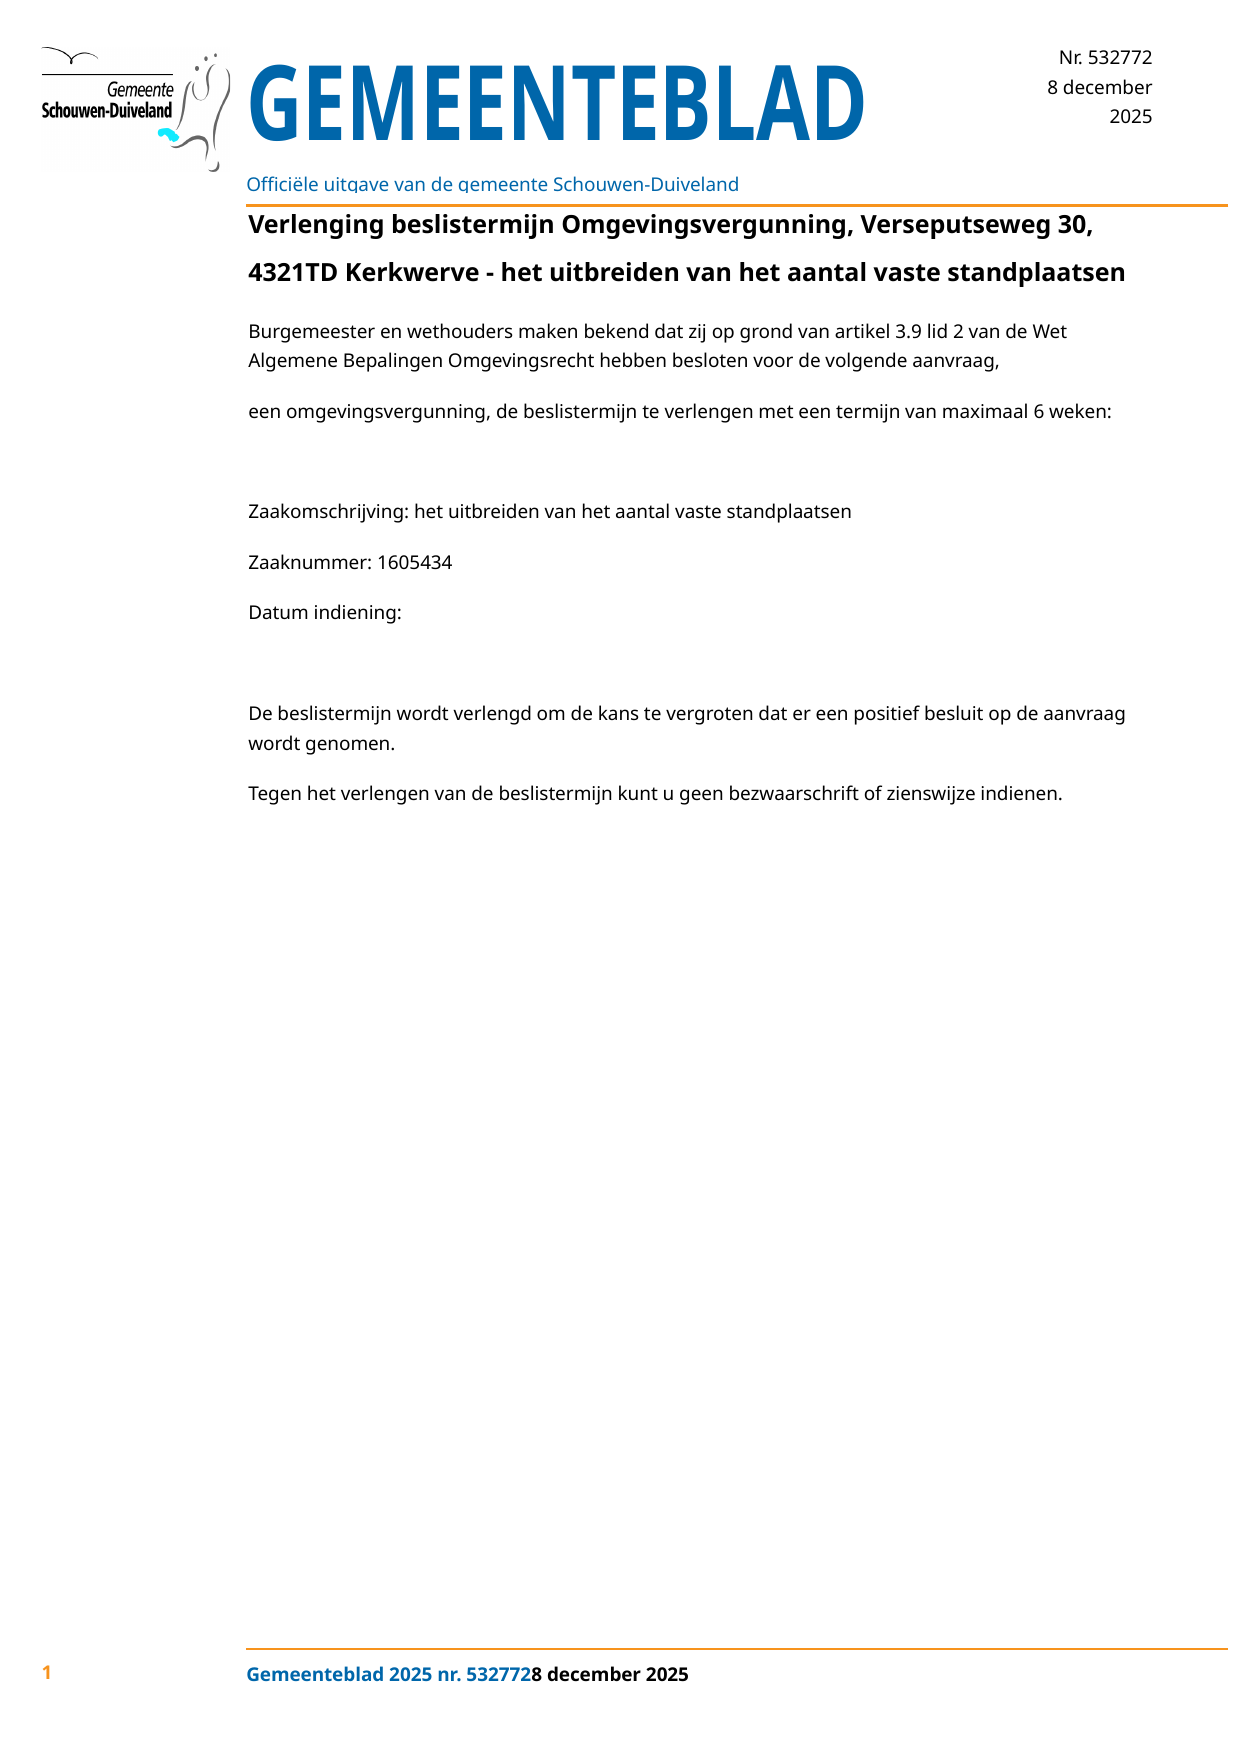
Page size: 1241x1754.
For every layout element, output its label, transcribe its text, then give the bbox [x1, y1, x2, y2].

text een omgevingsvergunning, de beslistermijn te verlengen met een termijn van maximaal 6 weken: [248, 398, 1152, 424]
text Tegen het verlengen van de beslistermijn kunt u geen bezwaarschrift of zienswijze indienen. [248, 780, 1152, 806]
text Verlenging beslistermijn Omgevingsvergunning, Verseputseweg 30, 4321TD Kerkwerve - het uitbreiden van het aantal vaste standplaatsen [248, 207, 1152, 288]
text Zaakomschrijving: het uitbreiden van het aantal vaste standplaatsen [248, 499, 1152, 524]
text Datum indiening: [248, 599, 1152, 625]
text De beslistermijn wordt verlengd om de kans te vergroten dat er een positief besluit op de aanvraag wordt genomen. [248, 700, 1152, 756]
picture [41, 47, 231, 172]
text Zaaknummer: 1605434 [248, 549, 1152, 575]
text Burgemeester en wethouders maken bekend dat zij op grond van artikel 3.9 lid 2 van de Wet Algemene Bepalingen Omgevingsrecht hebben besloten voor de volgende aanvraag, [248, 318, 1152, 373]
